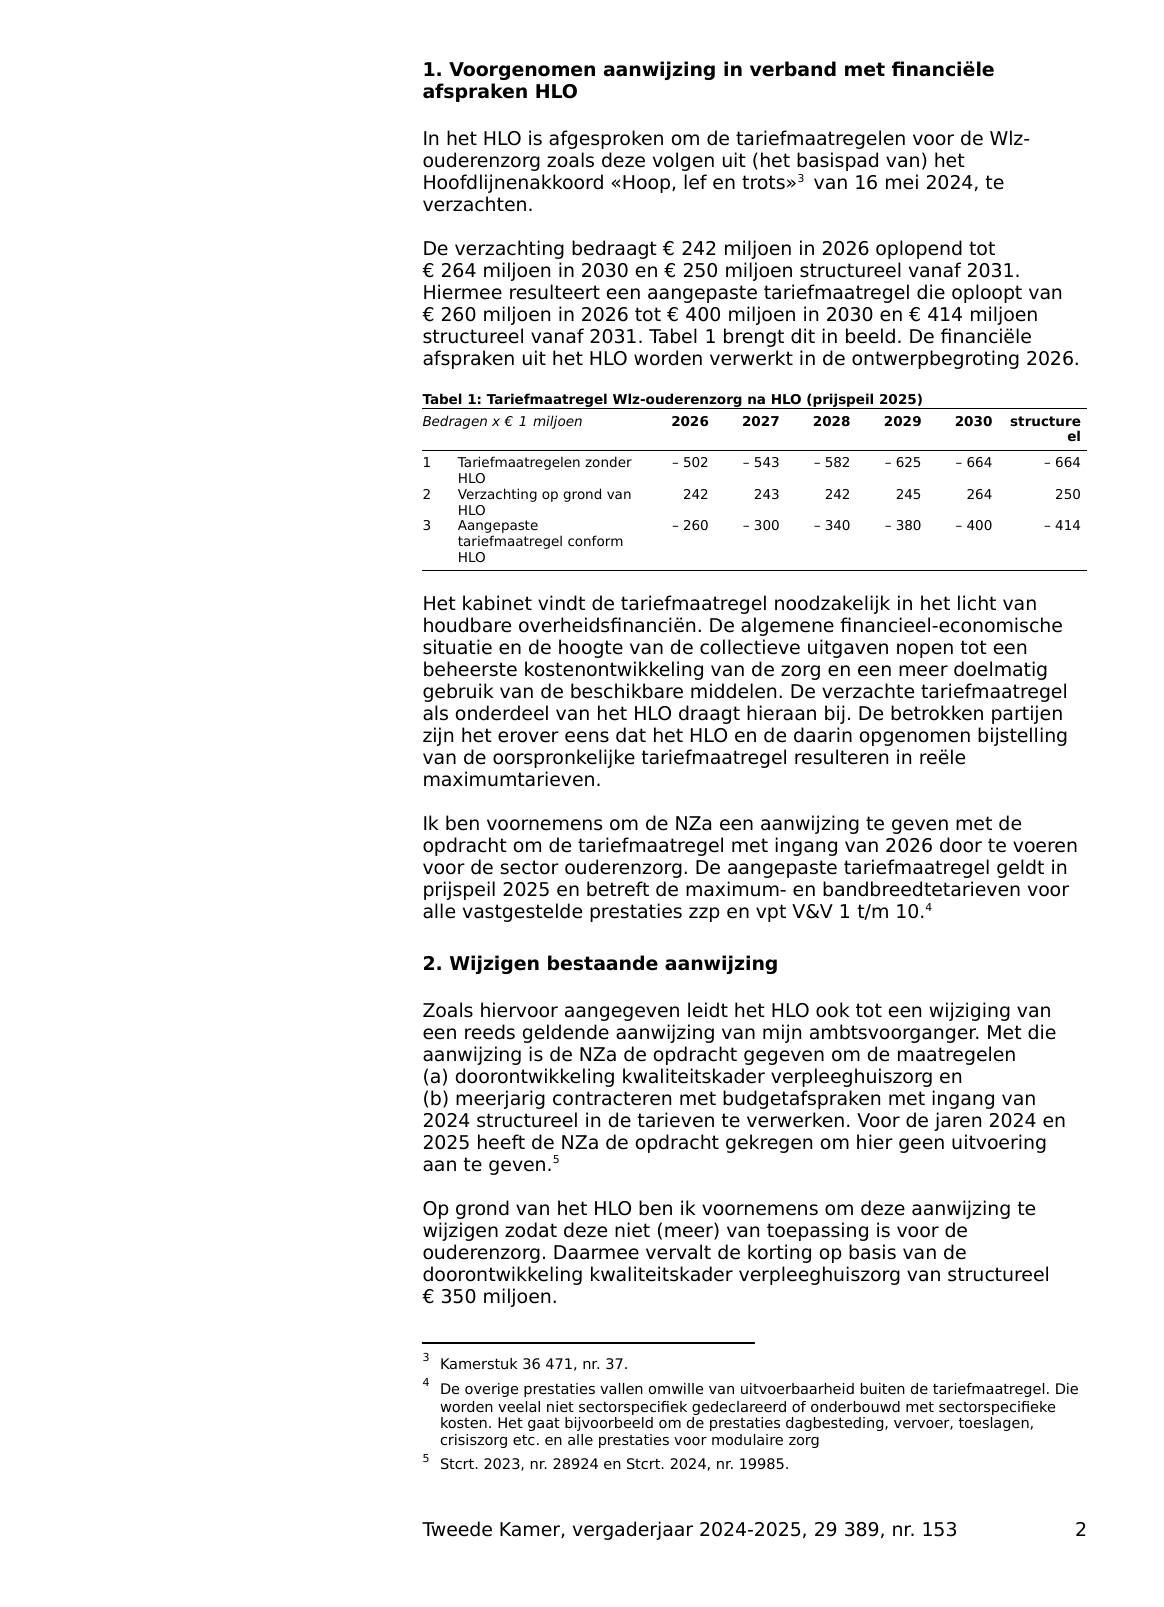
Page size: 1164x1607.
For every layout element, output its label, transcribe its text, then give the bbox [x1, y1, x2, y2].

table_cell 3 [422, 518, 452, 570]
table_cell 2026 [644, 409, 714, 449]
table_cell – 664 [927, 451, 998, 487]
text Zoals hiervoor aangegeven leidt het HLO ook tot een wijziging van een reeds geldende aanwijzing van mijn ambtsvoorganger. Met die aanwijzing is de NZa de opdracht gegeven om de maatregelen (a) doorontwikkeling kwaliteitskader verpleeghuiszorg en (b) meerjarig contracteren met budgetafspraken met ingang van 2024 structureel in de tarieven te verwerken. Voor de jaren 2024 en 2025 heeft de NZa de opdracht gekregen om hier geen uitvoering aan te geven. [422, 1000, 1087, 1176]
table_cell structureel [998, 409, 1087, 449]
table_cell 2028 [785, 409, 856, 449]
table_cell – 340 [785, 518, 856, 570]
text Het kabinet vindt de tariefmaatregel noodzakelijk in het licht van houdbare overheidsfinanciën. De algemene financieel-economische situatie en de hoogte van de collectieve uitgaven nopen tot een beheerste kostenontwikkeling van de zorg en een meer doelmatig gebruik van de beschikbare middelen. De verzachte tariefmaatregel als onderdeel van het HLO draagt hieraan bij. De betrokken partijen zijn het erover eens dat het HLO en de daarin opgenomen bijstelling van de oorspronkelijke tariefmaatregel resulteren in reële maximumtarieven. [422, 593, 1087, 791]
table_cell 2030 [927, 409, 998, 449]
table_cell 242 [785, 487, 856, 518]
table_cell 245 [856, 487, 927, 518]
table_cell 2029 [856, 409, 927, 449]
table_cell – 300 [715, 518, 785, 570]
table_cell Aangepaste tariefmaatregel conform HLO [452, 518, 644, 570]
text De overige prestaties vallen omwille van uitvoerbaarheid buiten de tariefmaatregel. Die worden veelal niet sectorspecifiek gedeclareerd of onderbouwd met sectorspecifieke kosten. Het gaat bijvoorbeeld om de prestaties dagbesteding, vervoer, toeslagen, crisiszorg etc. en alle prestaties voor modulaire zorg [422, 1377, 1087, 1449]
table_cell 1 [422, 451, 452, 487]
table_cell – 400 [927, 518, 998, 570]
table_cell Verzachting op grond van HLO [452, 487, 644, 518]
table_cell 242 [644, 487, 714, 518]
table_cell – 625 [856, 451, 927, 487]
text In het HLO is afgesproken om de tariefmaatregelen voor de Wlz-ouderenzorg zoals deze volgen uit (het basispad van) het Hoofdlijnenakkoord «Hoop, lef en trots» van 16 mei 2024, te verzachten. [422, 128, 1087, 216]
subtitle 2. Wijzigen bestaande aanwijzing [422, 953, 1087, 975]
subtitle 1. Voorgenomen aanwijzing in verband met financiële afspraken HLO [422, 59, 1087, 103]
text Stcrt. 2023, nr. 28924 en Stcrt. 2024, nr. 19985. [422, 1452, 1087, 1474]
table_cell 264 [927, 487, 998, 518]
table_header Tabel 1: Tariefmaatregel Wlz-ouderenzorg na HLO (prijspeil 2025) [422, 392, 1087, 408]
table_cell – 260 [644, 518, 714, 570]
table_cell 2 [422, 487, 452, 518]
table_cell 2027 [715, 409, 785, 449]
table_cell – 414 [998, 518, 1087, 570]
text Ik ben voornemens om de NZa een aanwijzing te geven met de opdracht om de tariefmaatregel met ingang van 2026 door te voeren voor de sector ouderenzorg. De aangepaste tariefmaatregel geldt in prijspeil 2025 en betreft de maximum- en bandbreedtetarieven voor alle vastgestelde prestaties zzp en vpt V&V 1 t/m 10. [422, 813, 1087, 923]
table_cell – 380 [856, 518, 927, 570]
table_cell 243 [715, 487, 785, 518]
table_cell – 582 [785, 451, 856, 487]
table_cell 250 [998, 487, 1087, 518]
table_cell Bedragen x € 1 miljoen [422, 409, 644, 449]
table_cell – 664 [998, 451, 1087, 487]
text Kamerstuk 36 471, nr. 37. [422, 1352, 1087, 1374]
text Op grond van het HLO ben ik voornemens om deze aanwijzing te wijzigen zodat deze niet (meer) van toepassing is voor de ouderenzorg. Daarmee vervalt de korting op basis van de doorontwikkeling kwaliteitskader verpleeghuiszorg van structureel € 350 miljoen. [422, 1198, 1087, 1308]
text De verzachting bedraagt € 242 miljoen in 2026 oplopend tot € 264 miljoen in 2030 en € 250 miljoen structureel vanaf 2031. Hiermee resulteert een aangepaste tariefmaatregel die oploopt van € 260 miljoen in 2026 tot € 400 miljoen in 2030 en € 414 miljoen structureel vanaf 2031. Tabel 1 brengt dit in beeld. De financiële afspraken uit het HLO worden verwerkt in de ontwerpbegroting 2026. [422, 238, 1087, 370]
table_cell Tariefmaatregelen zonder HLO [452, 451, 644, 487]
table_cell – 502 [644, 451, 714, 487]
table_cell – 543 [715, 451, 785, 487]
